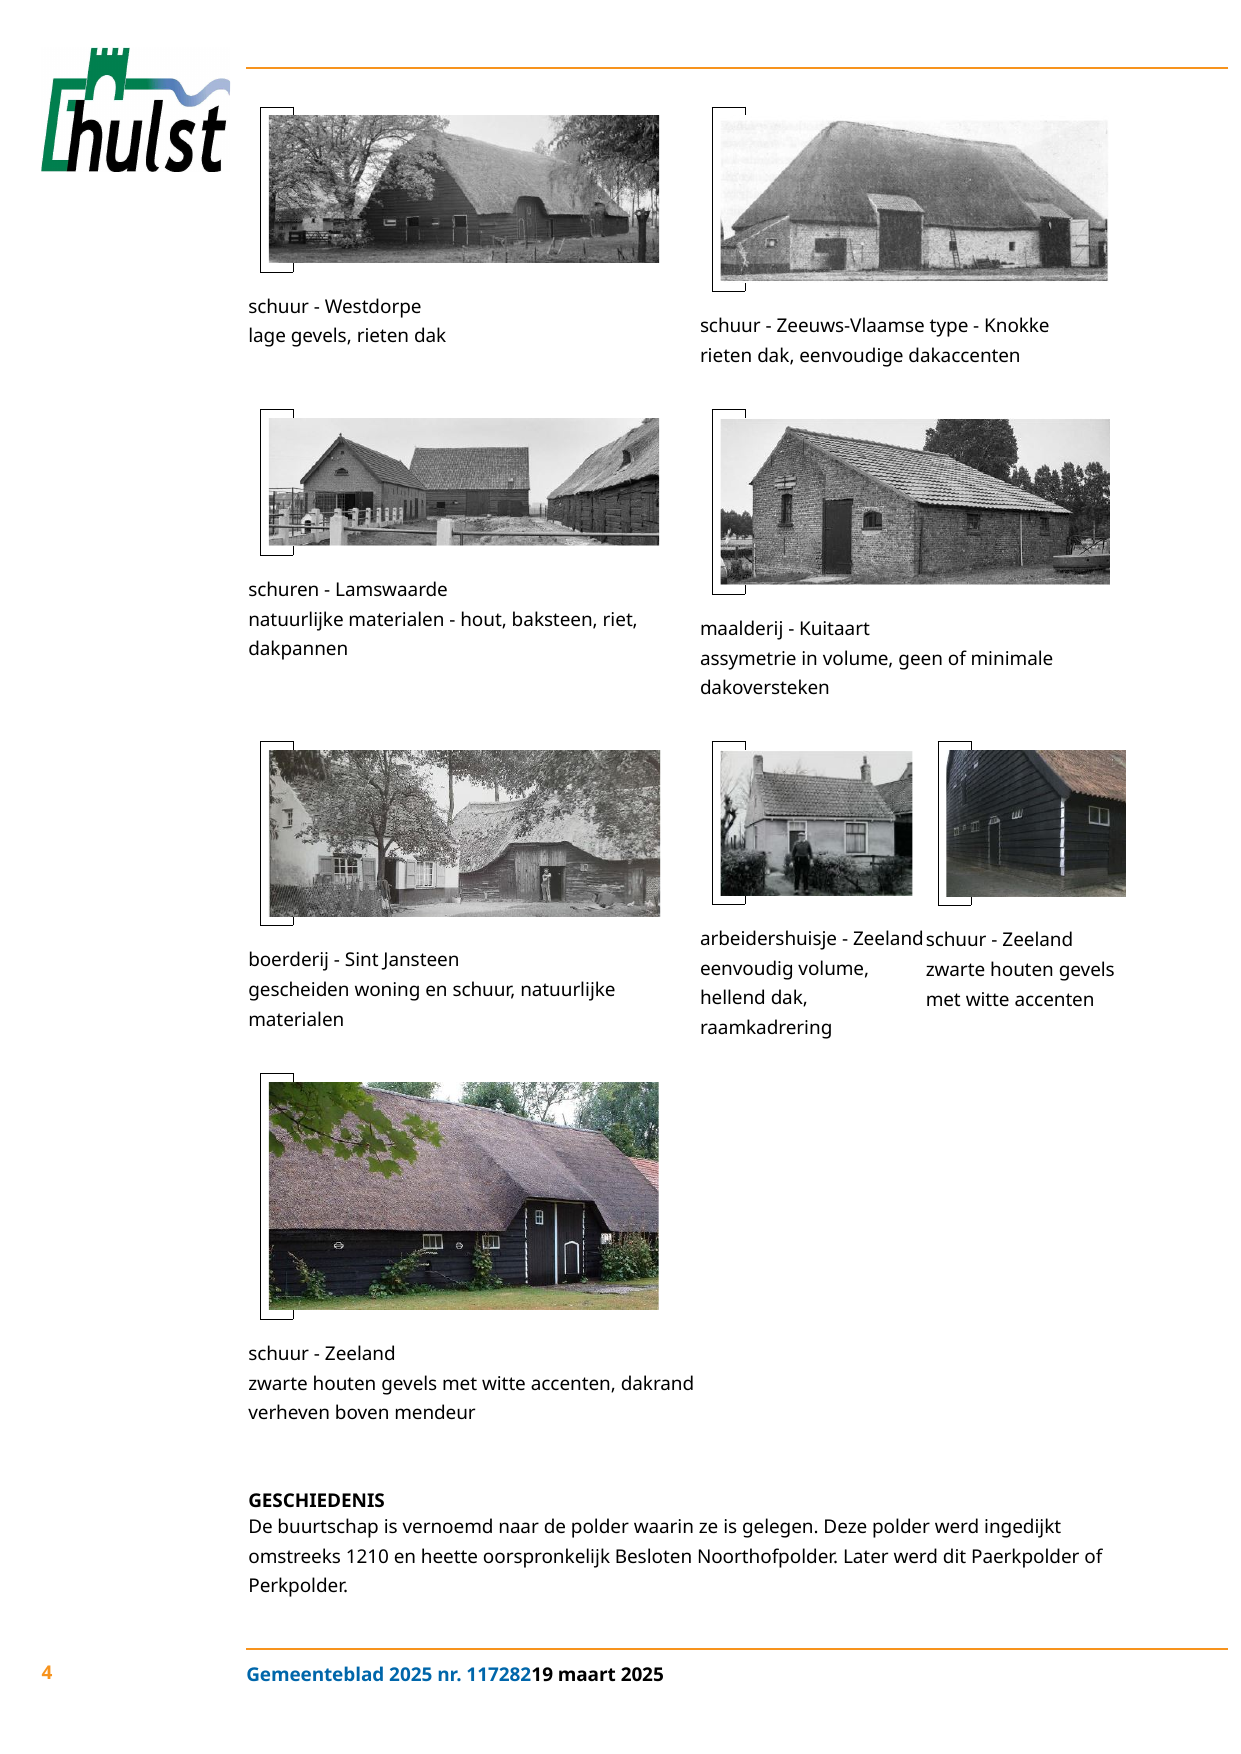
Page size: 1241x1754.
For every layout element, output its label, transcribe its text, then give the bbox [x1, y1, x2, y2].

text De buurtschap is vernoemd naar de polder waarin ze is gelegen. Deze polder werd ingedijkt omstreeks 1210 en heette oorspronkelijk Besloten Noorthofpolder. Later werd dit Paerkpolder of Perkpolder. [248, 1513, 1152, 1598]
picture [268, 1082, 659, 1310]
picture [268, 115, 660, 263]
picture [268, 750, 661, 917]
table_cell schuur - Zeeland zwarte houten gevels met witte accenten, dakrand verheven boven mendeur [248, 1061, 700, 1455]
text GESCHIEDENIS [248, 1487, 1152, 1513]
picture [720, 115, 1109, 283]
picture [720, 418, 1110, 585]
picture [268, 418, 660, 546]
table_cell [700, 1061, 1152, 1455]
table_cell schuur - Westdorpe lage gevels, rieten dak [248, 95, 700, 397]
picture [946, 750, 1126, 897]
table_cell schuren - Lamswaarde natuurlijke materialen - hout, baksteen, riet, dakpannen [248, 398, 700, 729]
table_cell arbeidershuisje - Zeeland eenvoudig volume, hellend dak, raamkadrering [700, 730, 926, 1061]
picture [720, 750, 913, 896]
table_cell schuur - Zeeland zwarte houten gevels met witte accenten [926, 730, 1152, 1061]
picture [41, 47, 231, 172]
table_cell boerderij - Sint Jansteen gescheiden woning en schuur, natuurlijke materialen [248, 730, 700, 1061]
table_cell maalderij - Kuitaart assymetrie in volume, geen of minimale dakoversteken [700, 398, 1152, 729]
table_cell schuur - Zeeuws-Vlaamse type - Knokke rieten dak, eenvoudige dakaccenten [700, 95, 1152, 397]
